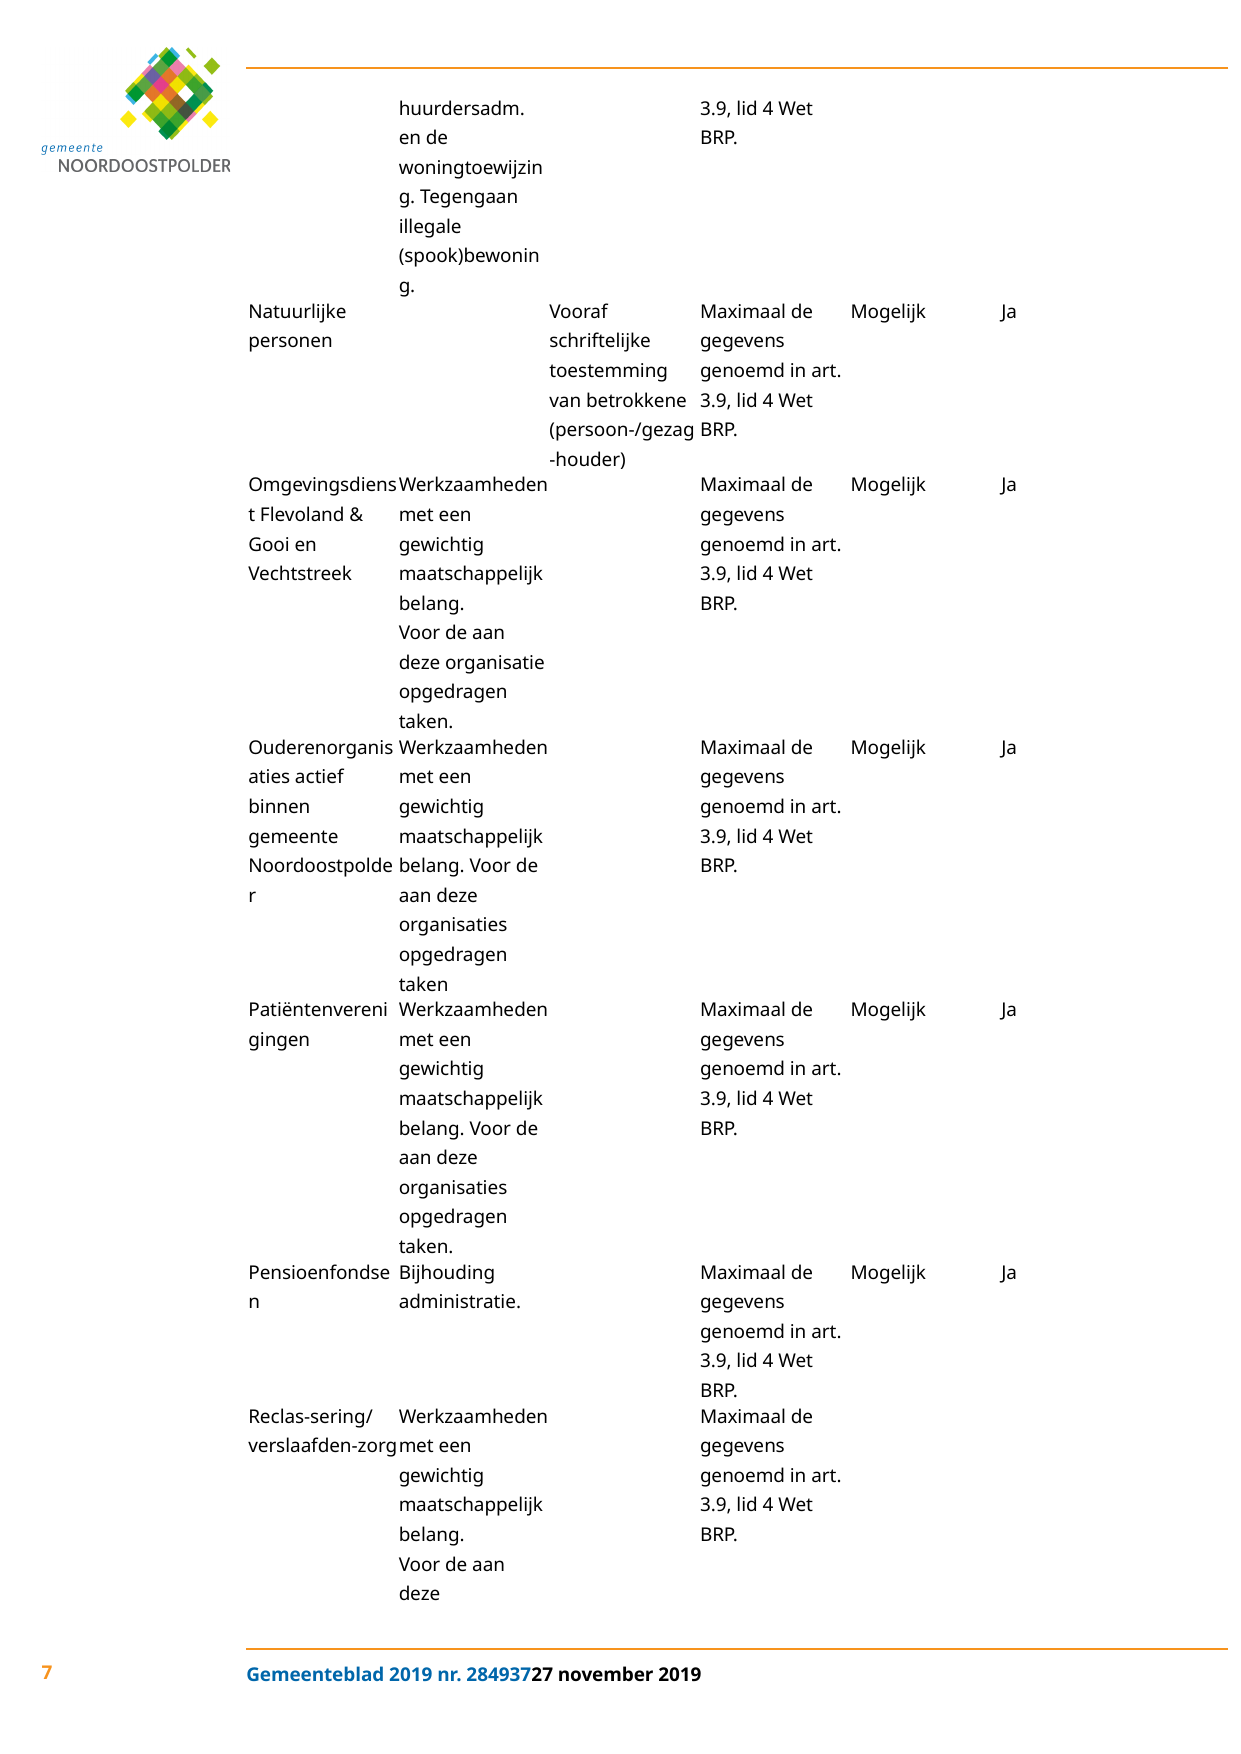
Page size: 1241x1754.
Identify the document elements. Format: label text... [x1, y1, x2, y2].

table_cell Ja [1001, 298, 1152, 472]
table_cell Mogelijk [850, 298, 1001, 472]
table_cell [1001, 1403, 1152, 1606]
table_cell Maximaal de gegevens genoemd in art. 3.9, lid 4 Wet BRP. [700, 996, 850, 1259]
table_cell Ja [1001, 1259, 1152, 1403]
table_cell [549, 1259, 700, 1403]
table_cell Omgevingsdienst Flevoland & Gooi en Vechtstreek [248, 472, 398, 734]
table_cell [549, 1403, 700, 1606]
table_cell Maximaal de gegevens genoemd in art. 3.9, lid 4 Wet BRP. [700, 734, 850, 996]
table_cell Werkzaamheden met een gewichtig maatschappelijk belang. Voor de aan deze [399, 1403, 549, 1606]
table_cell Mogelijk [850, 472, 1001, 734]
table_cell Reclas-sering/verslaafden-zorg [248, 1403, 398, 1606]
table_cell [850, 1403, 1001, 1606]
table_cell Maximaal de gegevens genoemd in art. 3.9, lid 4 Wet BRP. [700, 298, 850, 472]
table_cell [549, 734, 700, 996]
table_cell Maximaal de gegevens genoemd in art. 3.9, lid 4 Wet BRP. [700, 1403, 850, 1606]
table_cell Mogelijk [850, 996, 1001, 1259]
table_cell [549, 996, 700, 1259]
table_cell Ja [1001, 472, 1152, 734]
picture [41, 47, 231, 172]
table_cell Maximaal de gegevens genoemd in art. 3.9, lid 4 Wet BRP. [700, 472, 850, 734]
table_cell Ouderenorganisaties actief binnen gemeente Noordoostpolder [248, 734, 398, 996]
table_cell Werkzaamheden met een gewichtig maatschappelijk belang. Voor de aan deze organisatie opgedragen taken. [399, 472, 549, 734]
table_cell Patiëntenverenigingen [248, 996, 398, 1259]
table_cell [850, 95, 1001, 298]
table_cell Ja [1001, 996, 1152, 1259]
table_cell huurdersadm. en de woningtoewijzing. Tegengaan illegale (spook)bewoning. [399, 95, 549, 298]
table_cell Ja [1001, 734, 1152, 996]
table_cell Pensioenfondsen [248, 1259, 398, 1403]
table_cell 3.9, lid 4 Wet BRP. [700, 95, 850, 298]
table_cell [549, 95, 700, 298]
table_cell Mogelijk [850, 734, 1001, 996]
table_cell Bijhouding administratie. [399, 1259, 549, 1403]
table_cell [248, 95, 398, 298]
table_cell [1001, 95, 1152, 298]
table_cell Mogelijk [850, 1259, 1001, 1403]
table_cell [399, 298, 549, 472]
table_cell [549, 472, 700, 734]
table_cell Vooraf schriftelijke toestemming van betrokkene (persoon-/gezag-houder) [549, 298, 700, 472]
table_cell Werkzaamheden met een gewichtig maatschappelijk belang. Voor de aan deze organisaties opgedragen taken [399, 734, 549, 996]
table_cell Maximaal de gegevens genoemd in art. 3.9, lid 4 Wet BRP. [700, 1259, 850, 1403]
table_cell Natuurlijke personen [248, 298, 398, 472]
table_cell Werkzaamheden met een gewichtig maatschappelijk belang. Voor de aan deze organisaties opgedragen taken. [399, 996, 549, 1259]
